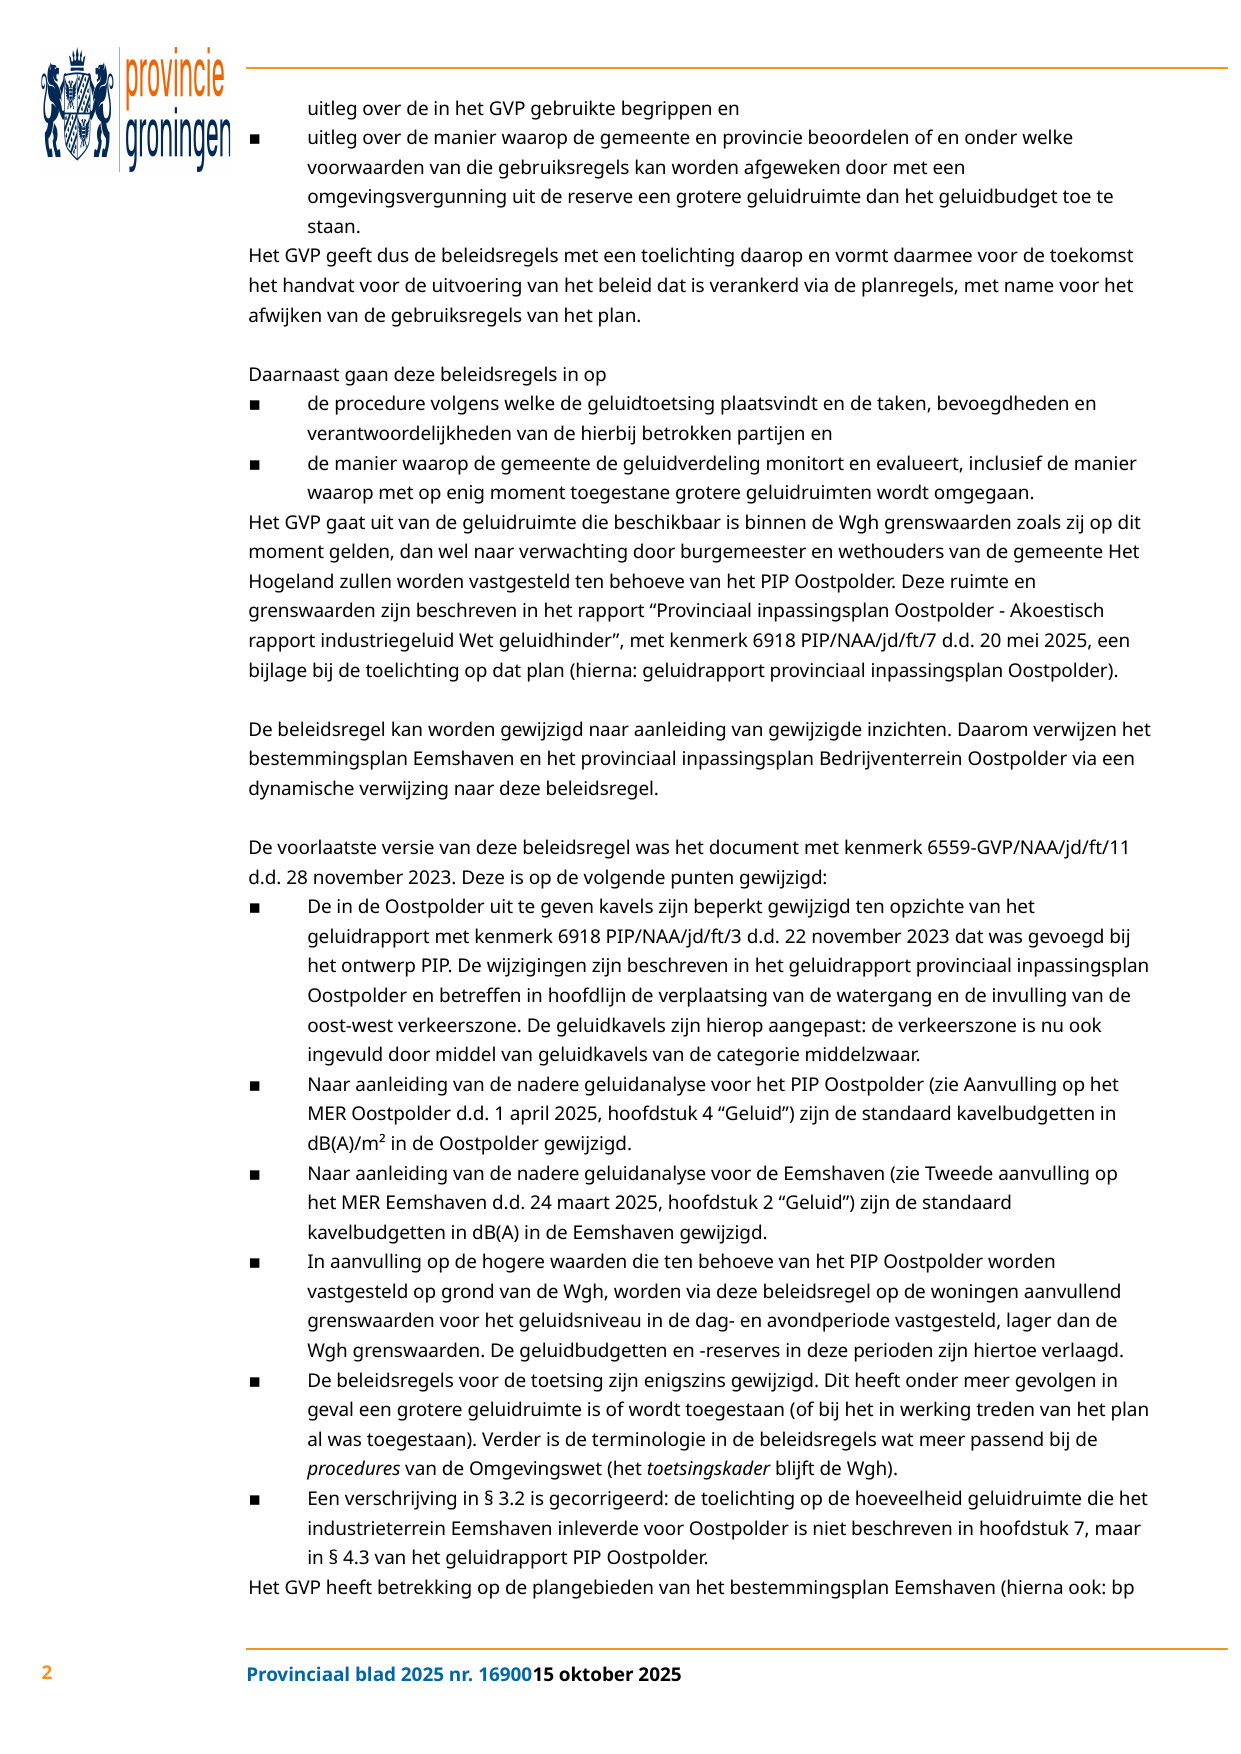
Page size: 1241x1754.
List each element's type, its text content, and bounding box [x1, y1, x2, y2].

list Naar aanleiding van de nadere geluidanalyse voor het PIP Oostpolder (zie Aanvulling op het MER Oostpolder d.d. 1 april 2025, hoofdstuk 4 “Geluid”) zijn de standaard kavelbudgetten in dB(A)/m² in de Oostpolder gewijzigd. [248, 1071, 1152, 1156]
text Het GVP gaat uit van de geluidruimte die beschikbaar is binnen de Wgh grenswaarden zoals zij op dit moment gelden, dan wel naar verwachting door burgemeester en wethouders van de gemeente Het Hogeland zullen worden vastgesteld ten behoeve van het PIP Oostpolder. Deze ruimte en grenswaarden zijn beschreven in het rapport “Provinciaal inpassingsplan Oostpolder - Akoestisch rapport industriegeluid Wet geluidhinder”, met kenmerk 6918 PIP/NAA/jd/ft/7 d.d. 20 mei 2025, een bijlage bij de toelichting op dat plan (hierna: geluidrapport provinciaal inpassingsplan Oostpolder). [248, 509, 1152, 683]
list In aanvulling op de hogere waarden die ten behoeve van het PIP Oostpolder worden vastgesteld op grond van de Wgh, worden via deze beleidsregel op de woningen aanvullend grenswaarden voor het geluidsniveau in de dag- en avondperiode vastgesteld, lager dan de Wgh grenswaarden. De geluidbudgetten en -reserves in deze perioden zijn hiertoe verlaagd. [248, 1248, 1152, 1363]
list Naar aanleiding van de nadere geluidanalyse voor de Eemshaven (zie Tweede aanvulling op het MER Eemshaven d.d. 24 maart 2025, hoofdstuk 2 “Geluid”) zijn de standaard kavelbudgetten in dB(A) in de Eemshaven gewijzigd. [248, 1160, 1152, 1245]
list de procedure volgens welke de geluidtoetsing plaatsvindt en de taken, bevoegdheden en verantwoordelijkheden van de hierbij betrokken partijen en [248, 391, 1152, 446]
list uitleg over de in het GVP gebruikte begrippen en [248, 95, 1152, 121]
text Het GVP geeft dus de beleidsregels met een toelichting daarop en vormt daarmee voor de toekomst het handvat voor de uitvoering van het beleid dat is verankerd via de planregels, met name voor het afwijken van de gebruiksregels van het plan. [248, 243, 1152, 328]
text De voorlaatste versie van deze beleidsregel was het document met kenmerk 6559-GVP/NAA/jd/ft/11 d.d. 28 november 2023. Deze is op de volgende punten gewijzigd: [248, 834, 1152, 890]
list De in de Oostpolder uit te geven kavels zijn beperkt gewijzigd ten opzichte van het geluidrapport met kenmerk 6918 PIP/NAA/jd/ft/3 d.d. 22 november 2023 dat was gevoegd bij het ontwerp PIP. De wijzigingen zijn beschreven in het geluidrapport provinciaal inpassingsplan Oostpolder en betreffen in hoofdlijn de verplaatsing van de watergang en de invulling van de oost-west verkeerszone. De geluidkavels zijn hierop aangepast: de verkeerszone is nu ook ingevuld door middel van geluidkavels van de categorie middelzwaar. [248, 893, 1152, 1067]
picture [41, 47, 231, 172]
list uitleg over de manier waarop de gemeente en provincie beoordelen of en onder welke voorwaarden van die gebruiksregels kan worden afgeweken door met een omgevingsvergunning uit de reserve een grotere geluidruimte dan het geluidbudget toe te staan. [248, 124, 1152, 239]
list Een verschrijving in § 3.2 is gecorrigeerd: de toelichting op de hoeveelheid geluidruimte die het industrieterrein Eemshaven inleverde voor Oostpolder is niet beschreven in hoofdstuk 7, maar in § 4.3 van het geluidrapport PIP Oostpolder. [248, 1485, 1152, 1570]
text Het GVP heeft betrekking op de plangebieden van het bestemmingsplan Eemshaven (hierna ook: bp [248, 1574, 1152, 1600]
text De beleidsregel kan worden gewijzigd naar aanleiding van gewijzigde inzichten. Daarom verwijzen het bestemmingsplan Eemshaven en het provinciaal inpassingsplan Bedrijventerrein Oostpolder via een dynamische verwijzing naar deze beleidsregel. [248, 716, 1152, 801]
list de manier waarop de gemeente de geluidverdeling monitort en evalueert, inclusief de manier waarop met op enig moment toegestane grotere geluidruimten wordt omgegaan. [248, 450, 1152, 505]
list De beleidsregels voor de toetsing zijn enigszins gewijzigd. Dit heeft onder meer gevolgen in geval een grotere geluidruimte is of wordt toegestaan (of bij het in werking treden van het plan al was toegestaan). Verder is de terminologie in de beleidsregels wat meer passend bij de procedures van de Omgevingswet (het toetsingskader blijft de Wgh). [248, 1367, 1152, 1481]
text Daarnaast gaan deze beleidsregels in op [248, 361, 1152, 387]
